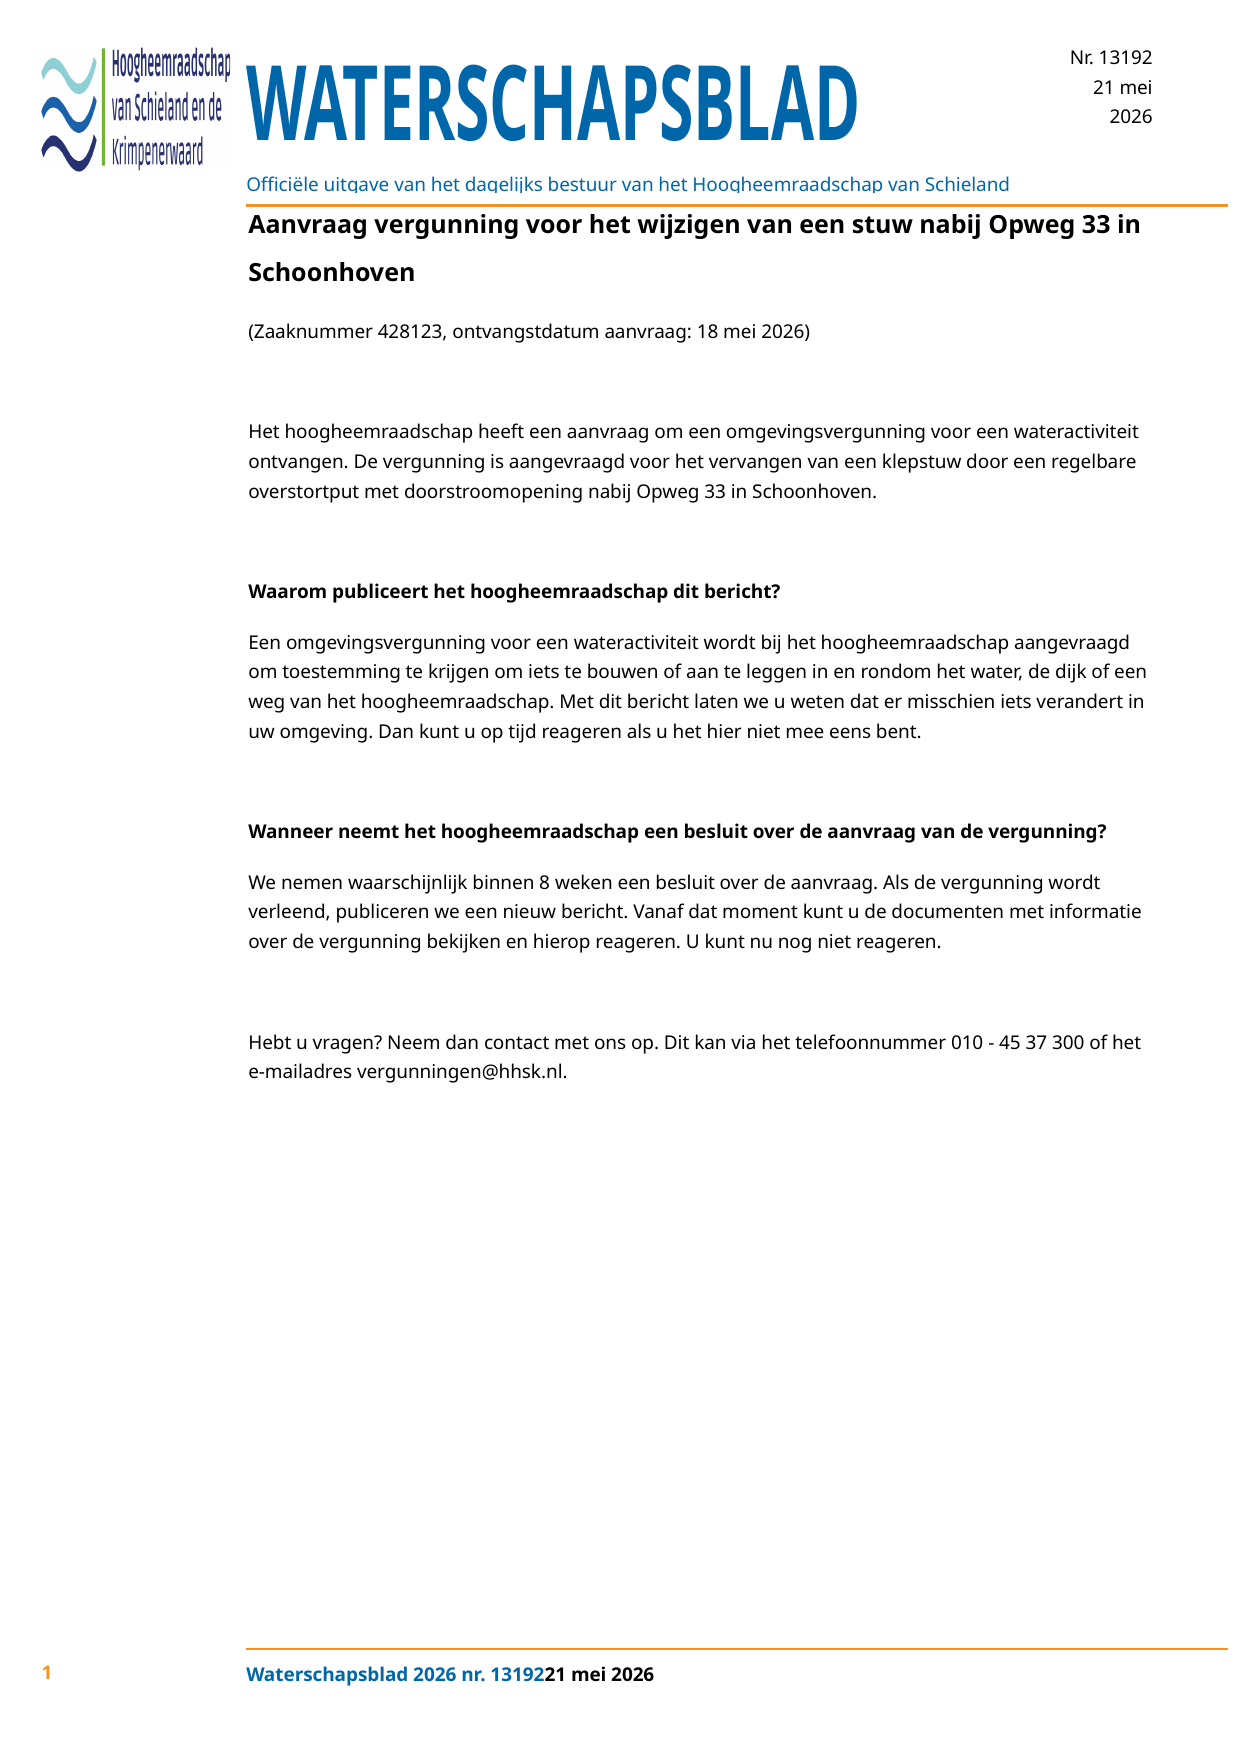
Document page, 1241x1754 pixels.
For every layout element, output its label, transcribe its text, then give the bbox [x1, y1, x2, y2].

text Wanneer neemt het hoogheemraadschap een besluit over de aanvraag van de vergunning? [248, 819, 1152, 844]
text Aanvraag vergunning voor het wijzigen van een stuw nabij Opweg 33 in Schoonhoven [248, 207, 1152, 288]
text (Zaaknummer 428123, ontvangstdatum aanvraag: 18 mei 2026) [248, 318, 1152, 344]
picture [41, 47, 231, 172]
text Het hoogheemraadschap heeft een aanvraag om een omgevingsvergunning voor een wateractiviteit ontvangen. De vergunning is aangevraagd voor het vervangen van een klepstuw door een regelbare overstortput met doorstroomopening nabij Opweg 33 in Schoonhoven. [248, 419, 1152, 504]
text Een omgevingsvergunning voor een wateractiviteit wordt bij het hoogheemraadschap aangevraagd om toestemming te krijgen om iets te bouwen of aan te leggen in en rondom het water, de dijk of een weg van het hoogheemraadschap. Met dit bericht laten we u weten dat er misschien iets verandert in uw omgeving. Dan kunt u op tijd reageren als u het hier niet mee eens bent. [248, 629, 1152, 744]
text Hebt u vragen? Neem dan contact met ons op. Dit kan via het telefoonnummer 010 - 45 37 300 of het e-mailadres vergunningen@hhsk.nl. [248, 1029, 1152, 1084]
text Waarom publiceert het hoogheemraadschap dit bericht? [248, 579, 1152, 604]
text We nemen waarschijnlijk binnen 8 weken een besluit over de aanvraag. Als de vergunning wordt verleend, publiceren we een nieuw bericht. Vanaf dat moment kunt u de documenten met informatie over de vergunning bekijken en hierop reageren. U kunt nu nog niet reageren. [248, 869, 1152, 954]
